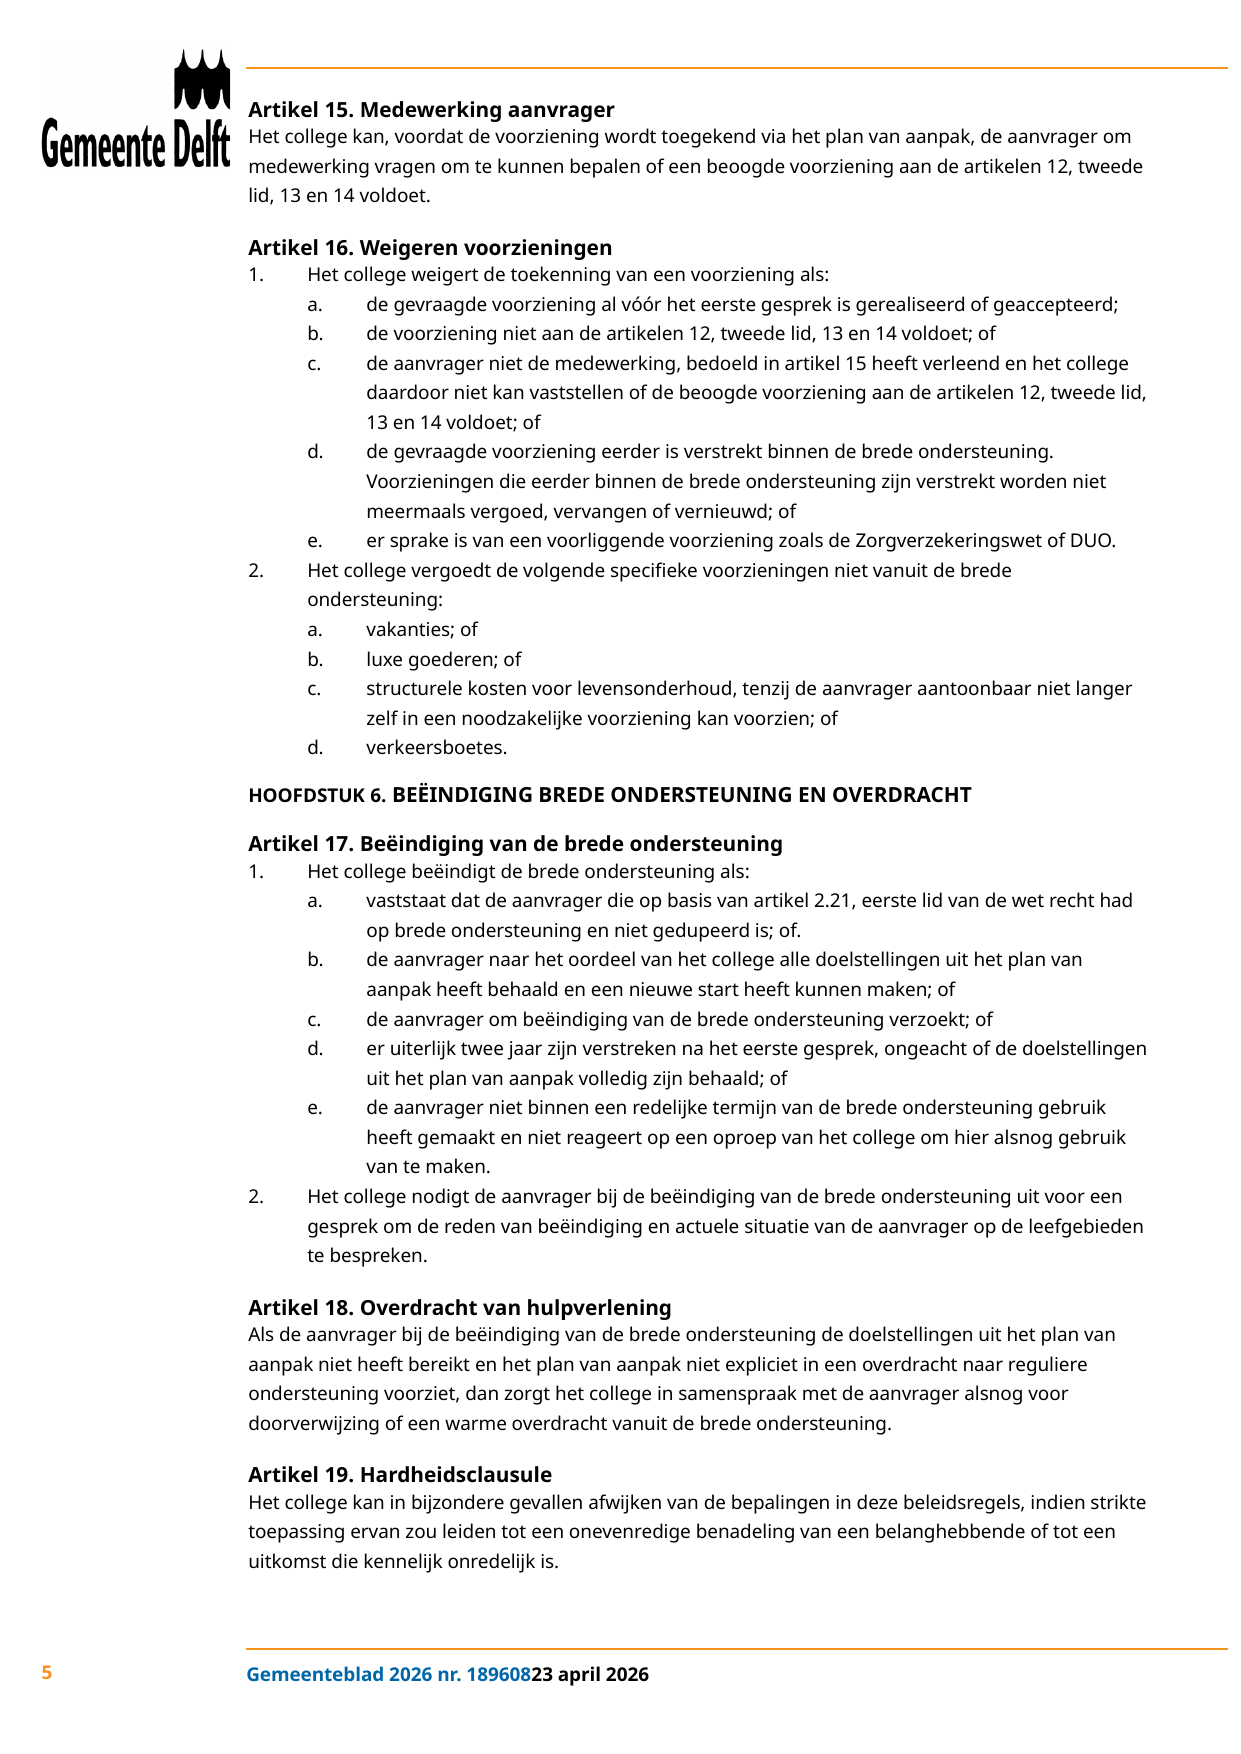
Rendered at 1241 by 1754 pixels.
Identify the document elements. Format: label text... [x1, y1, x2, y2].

list Het college vergoedt de volgende specifieke voorzieningen niet vanuit de brede ondersteuning: [248, 557, 1152, 612]
list vaststaat dat de aanvrager die op basis van artikel 2.21, eerste lid van de wet recht had op brede ondersteuning en niet gedupeerd is; of. [307, 887, 1152, 943]
list de gevraagde voorziening eerder is verstrekt binnen de brede ondersteuning. Voorzieningen die eerder binnen de brede ondersteuning zijn verstrekt worden niet meermaals vergoed, vervangen of vernieuwd; of [307, 439, 1152, 524]
list er sprake is van een voorliggende voorziening zoals de Zorgverzekeringswet of DUO. [307, 527, 1152, 553]
list structurele kosten voor levensonderhoud, tenzij de aanvrager aantoonbaar niet langer zelf in een noodzakelijke voorziening kan voorzien; of [307, 675, 1152, 731]
text Artikel 16. Weigeren voorzieningen [248, 233, 1152, 261]
text Als de aanvrager bij de beëindiging van de brede ondersteuning de doelstellingen uit het plan van aanpak niet heeft bereikt en het plan van aanpak niet expliciet in een overdracht naar reguliere ondersteuning voorziet, dan zorgt het college in samenspraak met de aanvrager alsnog voor doorverwijzing of een warme overdracht vanuit de brede ondersteuning. [248, 1321, 1152, 1436]
list verkeersboetes. [307, 734, 1152, 760]
text Het college kan in bijzondere gevallen afwijken van de bepalingen in deze beleidsregels, indien strikte toepassing ervan zou leiden tot een onevenredige benadeling van een belanghebbende of tot een uitkomst die kennelijk onredelijk is. [248, 1489, 1152, 1574]
list de aanvrager niet binnen een redelijke termijn van de brede ondersteuning gebruik heeft gemaakt en niet reageert op een oproep van het college om hier alsnog gebruik van te maken. [307, 1094, 1152, 1179]
list Het college nodigt de aanvrager bij de beëindiging van de brede ondersteuning uit voor een gesprek om de reden van beëindiging en actuele situatie van de aanvrager op de leefgebieden te bespreken. [248, 1183, 1152, 1268]
list de aanvrager om beëindiging van de brede ondersteuning verzoekt; of [307, 1006, 1152, 1032]
text Artikel 15. Medewerking aanvrager [248, 95, 1152, 123]
list luxe goederen; of [307, 646, 1152, 672]
text Het college kan, voordat de voorziening wordt toegekend via het plan van aanpak, de aanvrager om medewerking vragen om te kunnen bepalen of een beoogde voorziening aan de artikelen 12, tweede lid, 13 en 14 voldoet. [248, 123, 1152, 208]
list de gevraagde voorziening al vóór het eerste gesprek is gerealiseerd of geaccepteerd; [307, 291, 1152, 317]
list Het college weigert de toekenning van een voorziening als: [248, 261, 1152, 287]
text Artikel 18. Overdracht van hulpverlening [248, 1293, 1152, 1321]
list de aanvrager niet de medewerking, bedoeld in artikel 15 heeft verleend en het college daardoor niet kan vaststellen of de beoogde voorziening aan de artikelen 12, tweede lid, 13 en 14 voldoet; of [307, 350, 1152, 435]
list vakanties; of [307, 616, 1152, 642]
list Het college beëindigt de brede ondersteuning als: [248, 858, 1152, 884]
text Artikel 19. Hardheidsclausule [248, 1461, 1152, 1489]
list de voorziening niet aan de artikelen 12, tweede lid, 13 en 14 voldoet; of [307, 320, 1152, 346]
list de aanvrager naar het oordeel van het college alle doelstellingen uit het plan van aanpak heeft behaald en een nieuwe start heeft kunnen maken; of [307, 947, 1152, 1002]
text HOOFDSTUK 6. BEËINDIGING BREDE ONDERSTEUNING EN OVERDRACHT [248, 780, 1152, 809]
list er uiterlijk twee jaar zijn verstreken na het eerste gesprek, ongeacht of de doelstellingen uit het plan van aanpak volledig zijn behaald; of [307, 1035, 1152, 1091]
picture [41, 47, 231, 172]
text Artikel 17. Beëindiging van de brede ondersteuning [248, 829, 1152, 858]
